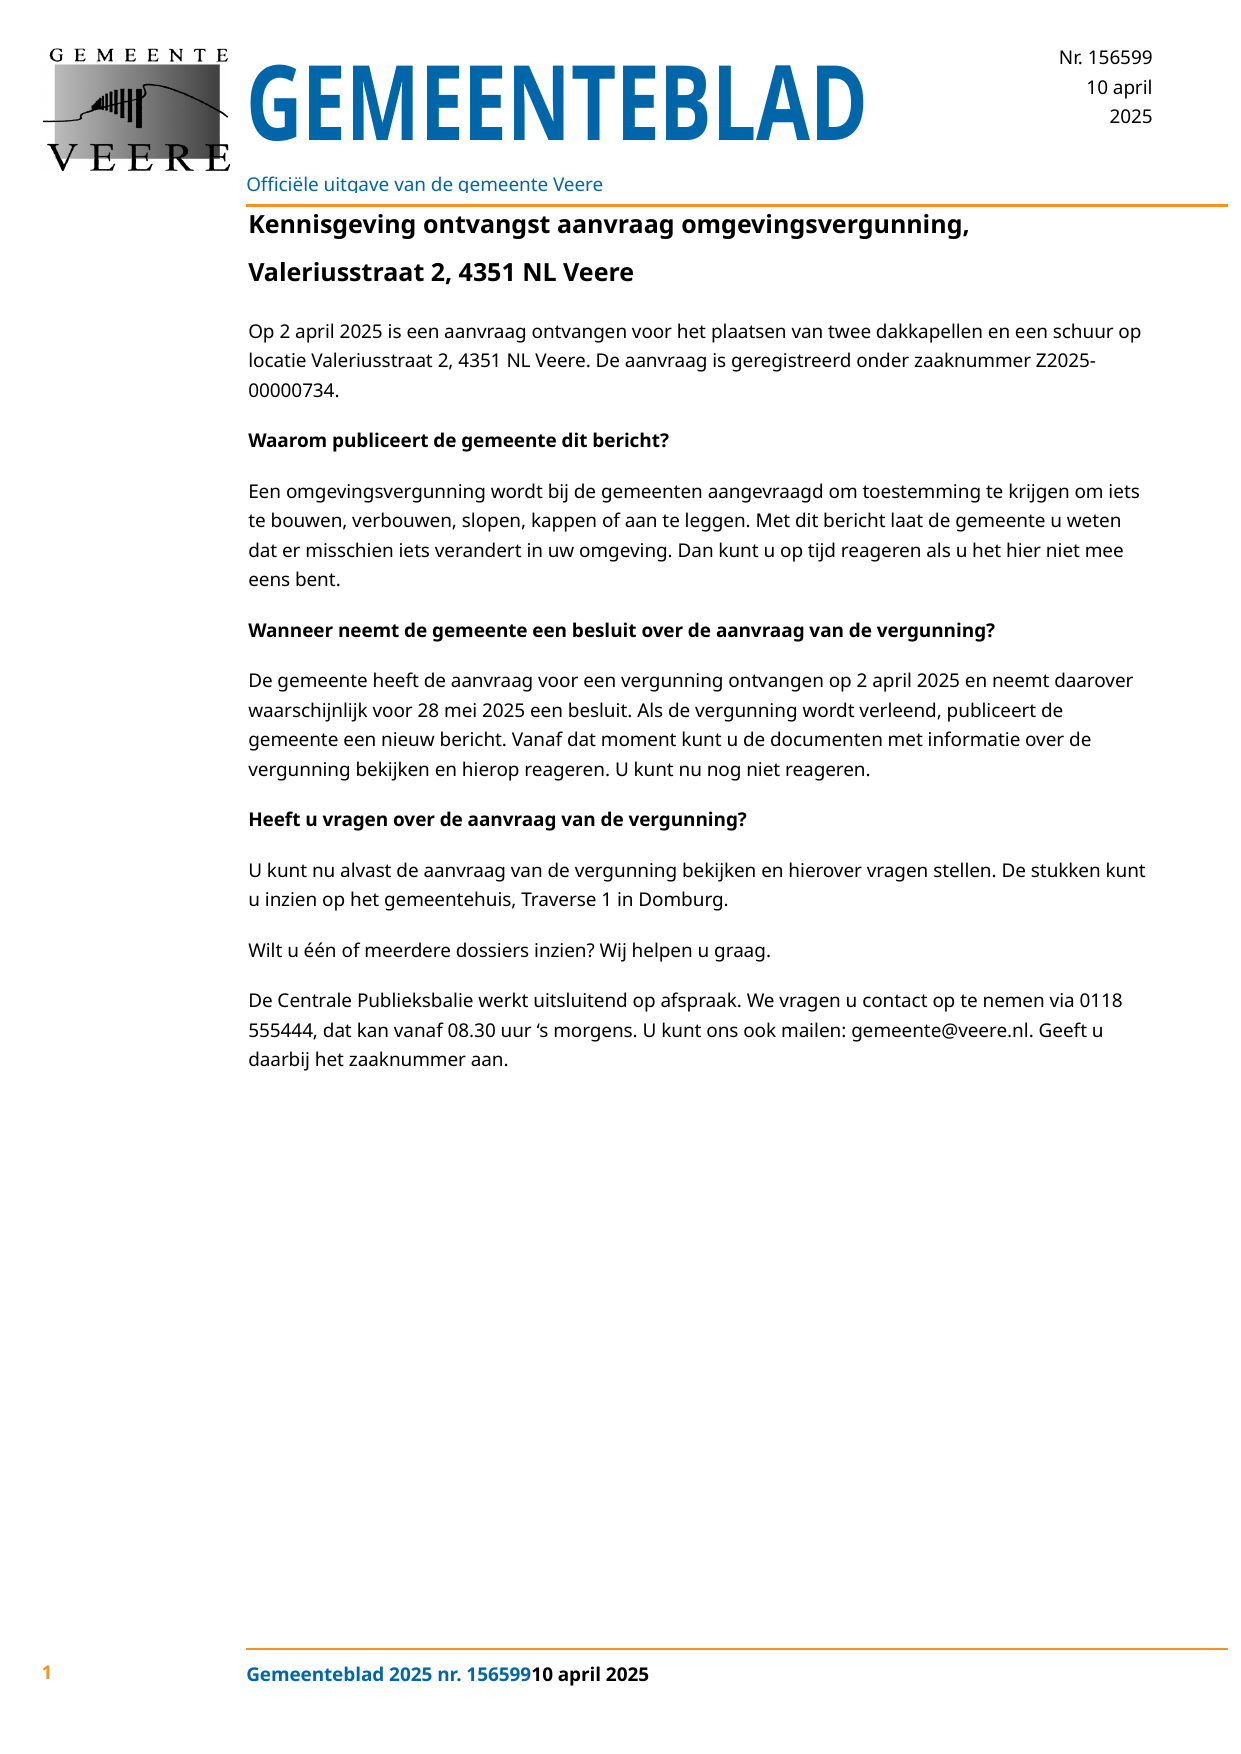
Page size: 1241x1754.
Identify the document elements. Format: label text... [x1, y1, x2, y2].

text De gemeente heeft de aanvraag voor een vergunning ontvangen op 2 april 2025 en neemt daarover waarschijnlijk voor 28 mei 2025 een besluit. Als de vergunning wordt verleend, publiceert de gemeente een nieuw bericht. Vanaf dat moment kunt u de documenten met informatie over de vergunning bekijken en hierop reageren. U kunt nu nog niet reageren. [248, 667, 1152, 782]
text De Centrale Publieksbalie werkt uitsluitend op afspraak. We vragen u contact op te nemen via 0118 555444, dat kan vanaf 08.30 uur ‘s morgens. U kunt ons ook mailen: gemeente@veere.nl. Geeft u daarbij het zaaknummer aan. [248, 987, 1152, 1072]
text Heeft u vragen over de aanvraag van de vergunning? [248, 807, 1152, 832]
picture [41, 47, 231, 172]
text Kennisgeving ontvangst aanvraag omgevingsvergunning, Valeriusstraat 2, 4351 NL Veere [248, 207, 1152, 288]
text U kunt nu alvast de aanvraag van de vergunning bekijken en hierover vragen stellen. De stukken kunt u inzien op het gemeentehuis, Traverse 1 in Domburg. [248, 857, 1152, 912]
text Op 2 april 2025 is een aanvraag ontvangen voor het plaatsen van twee dakkapellen en een schuur op locatie Valeriusstraat 2, 4351 NL Veere. De aanvraag is geregistreerd onder zaaknummer Z2025-00000734. [248, 318, 1152, 403]
text Een omgevingsvergunning wordt bij de gemeenten aangevraagd om toestemming te krijgen om iets te bouwen, verbouwen, slopen, kappen of aan te leggen. Met dit bericht laat de gemeente u weten dat er misschien iets verandert in uw omgeving. Dan kunt u op tijd reageren als u het hier niet mee eens bent. [248, 478, 1152, 592]
text Wilt u één of meerdere dossiers inzien? Wij helpen u graag. [248, 937, 1152, 963]
text Wanneer neemt de gemeente een besluit over de aanvraag van de vergunning? [248, 617, 1152, 643]
text Waarom publiceert de gemeente dit bericht? [248, 427, 1152, 453]
